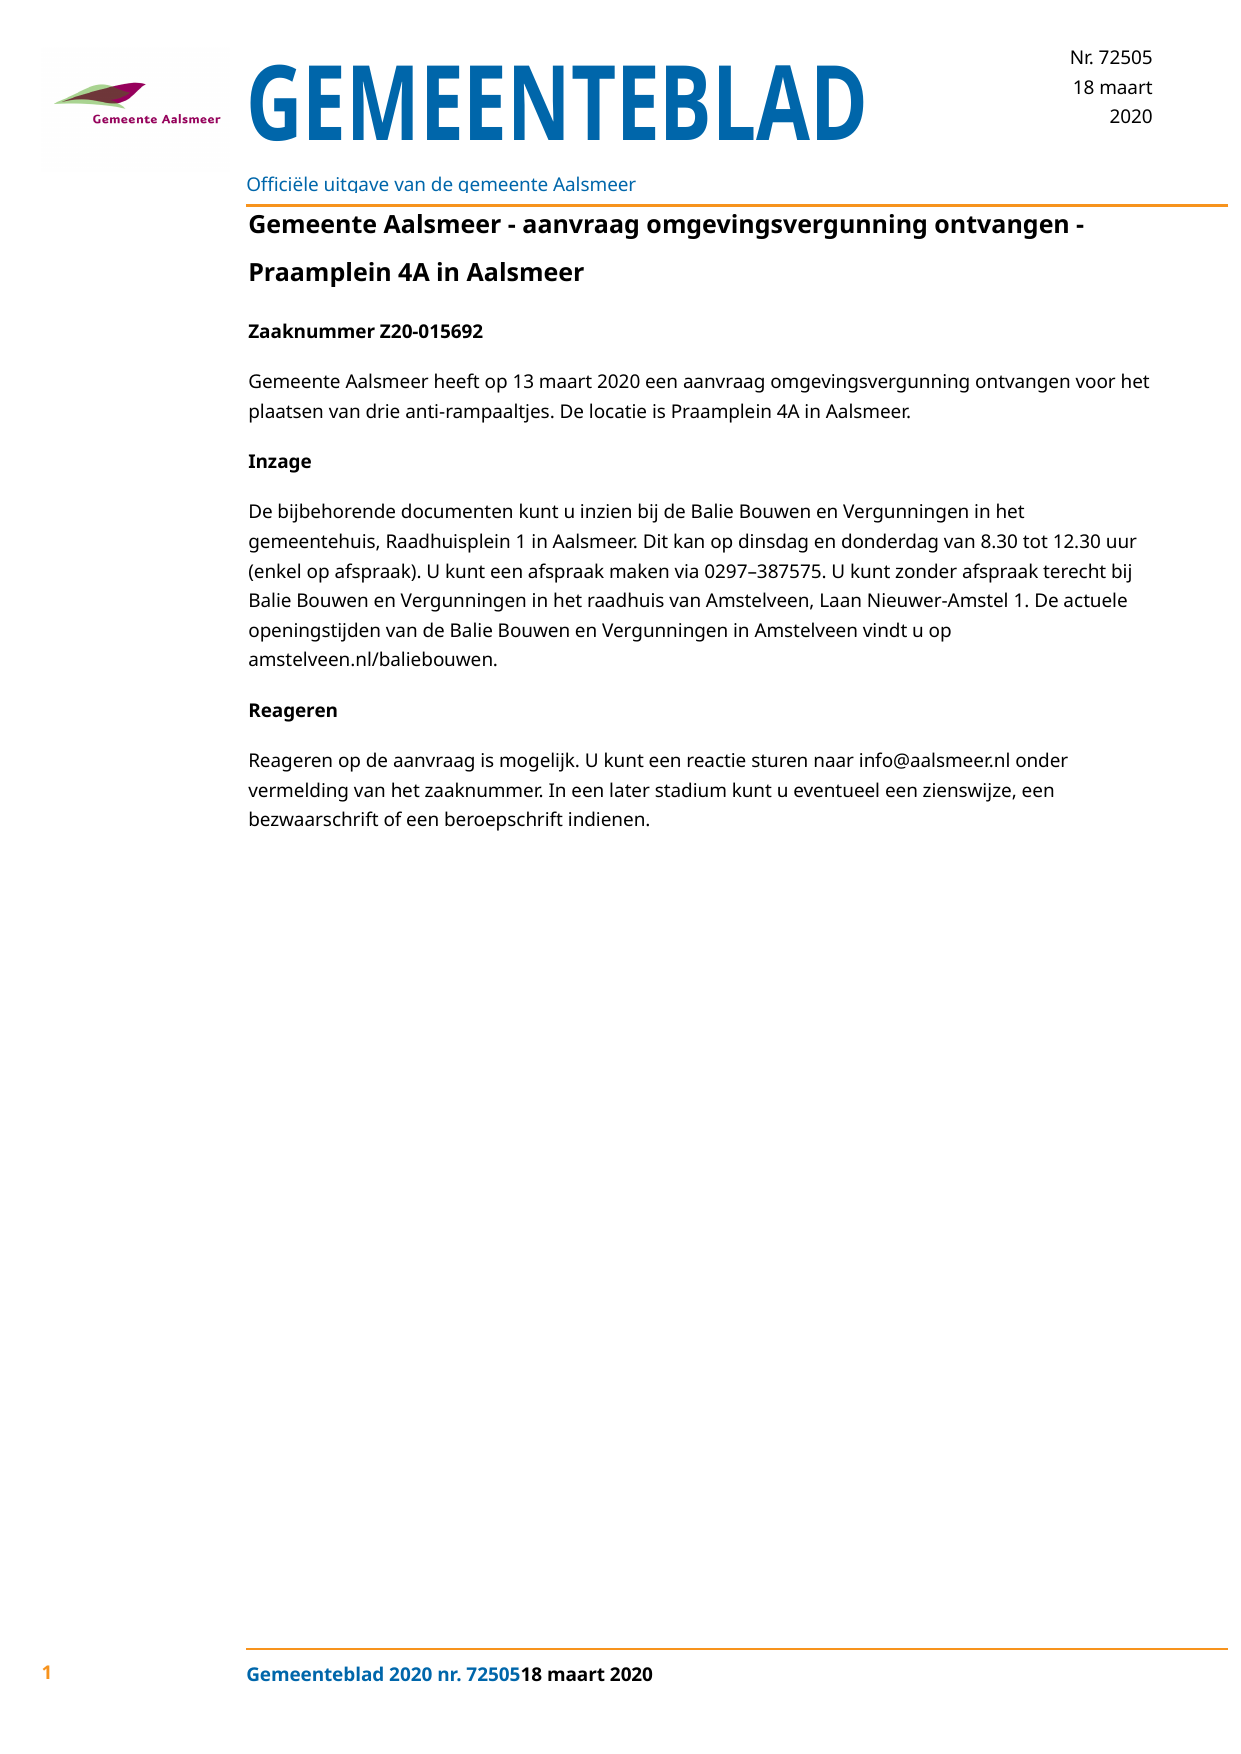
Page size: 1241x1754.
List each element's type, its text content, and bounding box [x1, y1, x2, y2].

text Reageren op de aanvraag is mogelijk. U kunt een reactie sturen naar info@aalsmeer.nl onder vermelding van het zaaknummer. In een later stadium kunt u eventueel een zienswijze, een bezwaarschrift of een beroepschrift indienen. [248, 747, 1152, 832]
text De bijbehorende documenten kunt u inzien bij de Balie Bouwen en Vergunningen in het gemeentehuis, Raadhuisplein 1 in Aalsmeer. Dit kan op dinsdag en donderdag van 8.30 tot 12.30 uur (enkel op afspraak). U kunt een afspraak maken via 0297–387575. U kunt zonder afspraak terecht bij Balie Bouwen en Vergunningen in het raadhuis van Amstelveen, Laan Nieuwer-Amstel 1. De actuele openingstijden van de Balie Bouwen en Vergunningen in Amstelveen vindt u op amstelveen.nl/baliebouwen. [248, 499, 1152, 672]
text Gemeente Aalsmeer heeft op 13 maart 2020 een aanvraag omgevingsvergunning ontvangen voor het plaatsen van drie anti-rampaaltjes. De locatie is Praamplein 4A in Aalsmeer. [248, 368, 1152, 424]
text Inzage [248, 448, 1152, 474]
text Zaaknummer Z20-015692 [248, 318, 1152, 344]
text Reageren [248, 697, 1152, 723]
picture [41, 47, 231, 172]
text Gemeente Aalsmeer - aanvraag omgevingsvergunning ontvangen - Praamplein 4A in Aalsmeer [248, 207, 1152, 288]
